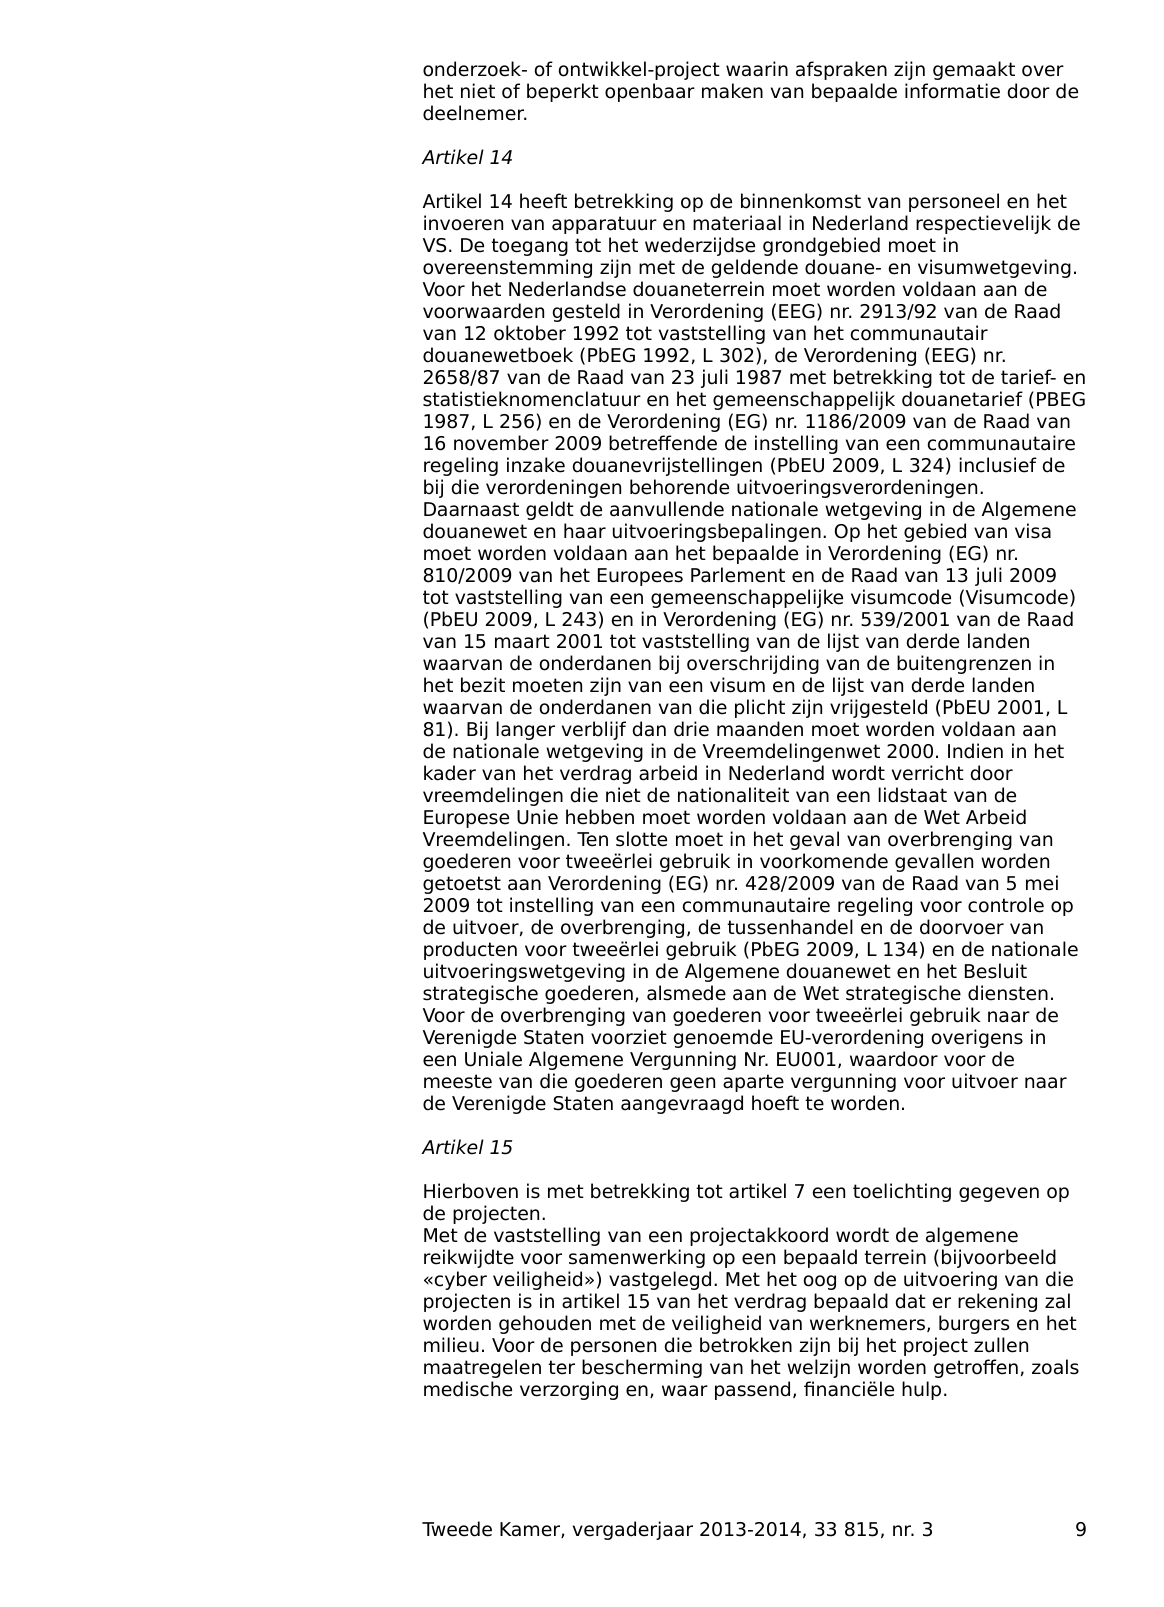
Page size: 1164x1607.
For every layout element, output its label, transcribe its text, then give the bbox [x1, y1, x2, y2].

text Hierboven is met betrekking tot artikel 7 een toelichting gegeven op de projecten. [422, 1181, 1087, 1225]
subtitle Artikel 14 [422, 147, 1087, 169]
text onderzoek- of ontwikkel-project waarin afspraken zijn gemaakt over het niet of beperkt openbaar maken van bepaalde informatie door de deelnemer. [422, 59, 1087, 125]
subtitle Artikel 15 [422, 1137, 1087, 1159]
text Met de vaststelling van een projectakkoord wordt de algemene reikwijdte voor samenwerking op een bepaald terrein (bijvoorbeeld «cyber veiligheid») vastgelegd. Met het oog op de uitvoering van die projecten is in artikel 15 van het verdrag bepaald dat er rekening zal worden gehouden met de veiligheid van werknemers, burgers en het milieu. Voor de personen die betrokken zijn bij het project zullen maatregelen ter bescherming van het welzijn worden getroffen, zoals medische verzorging en, waar passend, financiële hulp. [422, 1225, 1087, 1401]
text Artikel 14 heeft betrekking op de binnenkomst van personeel en het invoeren van apparatuur en materiaal in Nederland respectievelijk de VS. De toegang tot het wederzijdse grondgebied moet in overeenstemming zijn met de geldende douane- en visumwetgeving. Voor het Nederlandse douaneterrein moet worden voldaan aan de voorwaarden gesteld in Verordening (EEG) nr. 2913/92 van de Raad van 12 oktober 1992 tot vaststelling van het communautair douanewetboek (PbEG 1992, L 302), de Verordening (EEG) nr. 2658/87 van de Raad van 23 juli 1987 met betrekking tot de tarief- en statistieknomenclatuur en het gemeenschappelijk douanetarief (PBEG 1987, L 256) en de Verordening (EG) nr. 1186/2009 van de Raad van 16 november 2009 betreffende de instelling van een communautaire regeling inzake douanevrijstellingen (PbEU 2009, L 324) inclusief de bij die verordeningen behorende uitvoeringsverordeningen. Daarnaast geldt de aanvullende nationale wetgeving in de Algemene douanewet en haar uitvoeringsbepalingen. Op het gebied van visa moet worden voldaan aan het bepaalde in Verordening (EG) nr. 810/2009 van het Europees Parlement en de Raad van 13 juli 2009 tot vaststelling van een gemeenschappelijke visumcode (Visumcode) (PbEU 2009, L 243) en in Verordening (EG) nr. 539/2001 van de Raad van 15 maart 2001 tot vaststelling van de lijst van derde landen waarvan de onderdanen bij overschrijding van de buitengrenzen in het bezit moeten zijn van een visum en de lijst van derde landen waarvan de onderdanen van die plicht zijn vrijgesteld (PbEU 2001, L 81). Bij langer verblijf dan drie maanden moet worden voldaan aan de nationale wetgeving in de Vreemdelingenwet 2000. Indien in het kader van het verdrag arbeid in Nederland wordt verricht door vreemdelingen die niet de nationaliteit van een lidstaat van de Europese Unie hebben moet worden voldaan aan de Wet Arbeid Vreemdelingen. Ten slotte moet in het geval van overbrenging van goederen voor tweeërlei gebruik in voorkomende gevallen worden getoetst aan Verordening (EG) nr. 428/2009 van de Raad van 5 mei 2009 tot instelling van een communautaire regeling voor controle op de uitvoer, de overbrenging, de tussenhandel en de doorvoer van producten voor tweeërlei gebruik (PbEG 2009, L 134) en de nationale uitvoeringswetgeving in de Algemene douanewet en het Besluit strategische goederen, alsmede aan de Wet strategische diensten. Voor de overbrenging van goederen voor tweeërlei gebruik naar de Verenigde Staten voorziet genoemde EU-verordening overigens in een Uniale Algemene Vergunning Nr. EU001, waardoor voor de meeste van die goederen geen aparte vergunning voor uitvoer naar de Verenigde Staten aangevraagd hoeft te worden. [422, 191, 1087, 1114]
